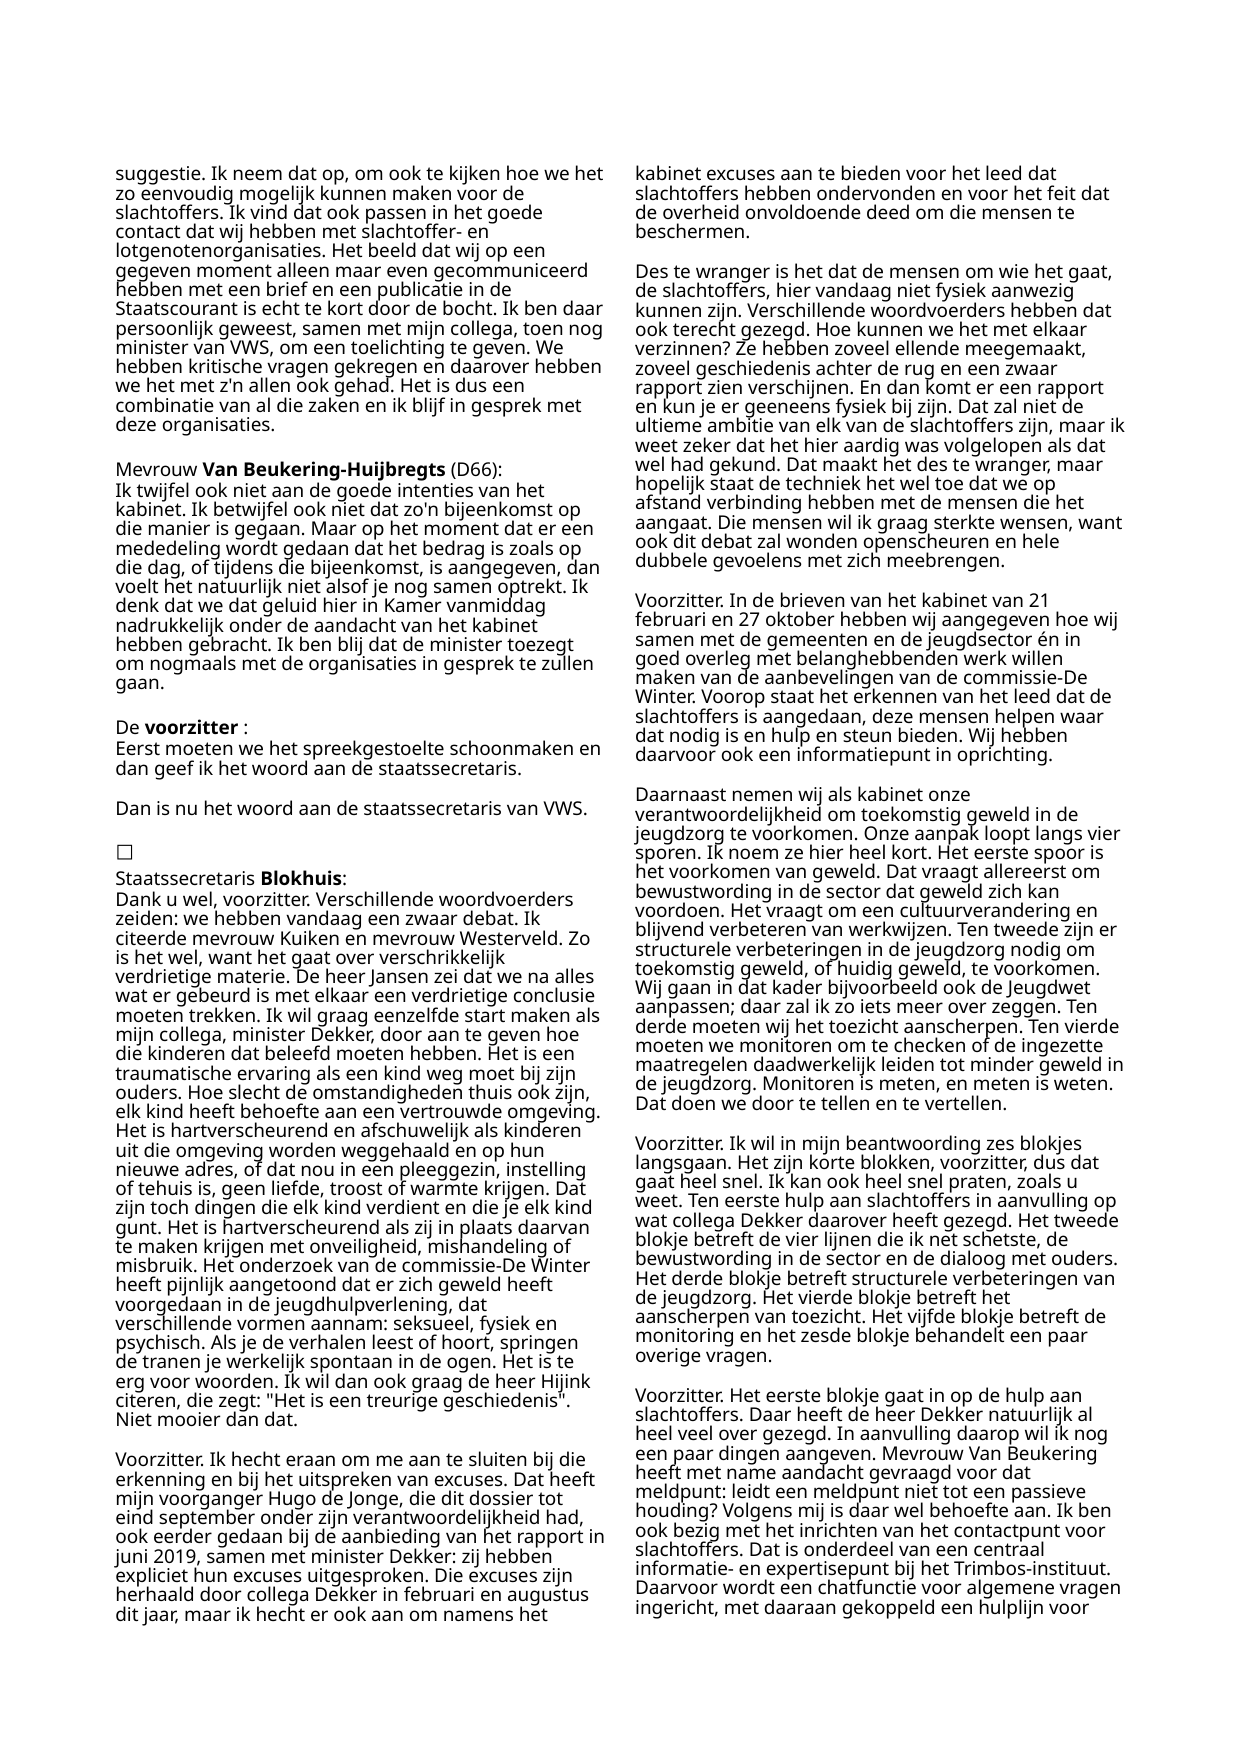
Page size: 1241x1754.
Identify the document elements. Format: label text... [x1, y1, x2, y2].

text Ik twijfel ook niet aan de goede intenties van het kabinet. Ik betwijfel ook niet dat zo'n bijeenkomst op die manier is gegaan. Maar op het moment dat er een mededeling wordt gedaan dat het bedrag is zoals op die dag, of tijdens die bijeenkomst, is aangegeven, dan voelt het natuurlijk niet alsof je nog samen optrekt. Ik denk dat we dat geluid hier in Kamer vanmiddag nadrukkelijk onder de aandacht van het kabinet hebben gebracht. Ik ben blij dat de minister toezegt om nogmaals met de organisaties in gesprek te zullen gaan. [115, 482, 605, 694]
text Staatssecretaris Blokhuis: [115, 865, 605, 891]
text Dank u wel, voorzitter. Verschillende woordvoerders zeiden: we hebben vandaag een zwaar debat. Ik citeerde mevrouw Kuiken en mevrouw Westerveld. Zo is het wel, want het gaat over verschrikkelijk verdrietige materie. De heer Jansen zei dat we na alles wat er gebeurd is met elkaar een verdrietige conclusie moeten trekken. Ik wil graag eenzelfde start maken als mijn collega, minister Dekker, door aan te geven hoe die kinderen dat beleefd moeten hebben. Het is een traumatische ervaring als een kind weg moet bij zijn ouders. Hoe slecht de omstandigheden thuis ook zijn, elk kind heeft behoefte aan een vertrouwde omgeving. Het is hartverscheurend en afschuwelijk als kinderen uit die omgeving worden weggehaald en op hun nieuwe adres, of dat nou in een pleeggezin, instelling of tehuis is, geen liefde, troost of warmte krijgen. Dat zijn toch dingen die elk kind verdient en die je elk kind gunt. Het is hartverscheurend als zij in plaats daarvan te maken krijgen met onveiligheid, mishandeling of misbruik. Het onderzoek van de commissie-De Winter heeft pijnlijk aangetoond dat er zich geweld heeft voorgedaan in de jeugdhulpverlening, dat verschillende vormen aannam: seksueel, fysiek en psychisch. Als je de verhalen leest of hoort, springen de tranen je werkelijk spontaan in de ogen. Het is te erg voor woorden. Ik wil dan ook graag de heer Hijink citeren, die zegt: "Het is een treurige geschiedenis". Niet mooier dan dat. [115, 891, 605, 1431]
text Eerst moeten we het spreekgestoelte schoonmaken en dan geef ik het woord aan de staatssecretaris. [115, 740, 605, 779]
text Voorzitter. Ik hecht eraan om me aan te sluiten bij die erkenning en bij het uitspreken van excuses. Dat heeft mijn voorganger Hugo de Jonge, die dit dossier tot eind september onder zijn verantwoordelijkheid had, ook eerder gedaan bij de aanbieding van het rapport in juni 2019, samen met minister Dekker: zij hebben expliciet hun excuses uitgesproken. Die excuses zijn herhaald door collega Dekker in februari en augustus dit jaar, maar ik hecht er ook aan om namens het [115, 1451, 605, 1625]
text suggestie. Ik neem dat op, om ook te kijken hoe we het zo eenvoudig mogelijk kunnen maken voor de slachtoffers. Ik vind dat ook passen in het goede contact dat wij hebben met slachtoffer- en lotgenotenorganisaties. Het beeld dat wij op een gegeven moment alleen maar even gecommuniceerd hebben met een brief en een publicatie in de Staatscourant is echt te kort door de bocht. Ik ben daar persoonlijk geweest, samen met mijn collega, toen nog minister van VWS, om een toelichting te geven. We hebben kritische vragen gekregen en daarover hebben we het met z'n allen ook gehad. Het is dus een combinatie van al die zaken en ik blijf in gesprek met deze organisaties. [115, 165, 605, 435]
text Mevrouw Van Beukering-Huijbregts (D66): [115, 456, 605, 482]
text ⬜ [115, 839, 605, 865]
text Voorzitter. Het eerste blokje gaat in op de hulp aan slachtoffers. Daar heeft de heer Dekker natuurlijk al heel veel over gezegd. In aanvulling daarop wil ik nog een paar dingen aangeven. Mevrouw Van Beukering heeft met name aandacht gevraagd voor dat meldpunt: leidt een meldpunt niet tot een passieve houding? Volgens mij is daar wel behoefte aan. Ik ben ook bezig met het inrichten van het contactpunt voor slachtoffers. Dat is onderdeel van een centraal informatie- en expertisepunt bij het Trimbos-instituut. Daarvoor wordt een chatfunctie voor algemene vragen ingericht, met daaraan gekoppeld een hulplijn voor [635, 1387, 1125, 1618]
text Daarnaast nemen wij als kabinet onze verantwoordelijkheid om toekomstig geweld in de jeugdzorg te voorkomen. Onze aanpak loopt langs vier sporen. Ik noem ze hier heel kort. Het eerste spoor is het voorkomen van geweld. Dat vraagt allereerst om bewustwording in de sector dat geweld zich kan voordoen. Het vraagt om een cultuurverandering en blijvend verbeteren van werkwijzen. Ten tweede zijn er structurele verbeteringen in de jeugdzorg nodig om toekomstig geweld, of huidig geweld, te voorkomen. Wij gaan in dat kader bijvoorbeeld ook de Jeugdwet aanpassen; daar zal ik zo iets meer over zeggen. Ten derde moeten wij het toezicht aanscherpen. Ten vierde moeten we monitoren om te checken of de ingezette maatregelen daadwerkelijk leiden tot minder geweld in de jeugdzorg. Monitoren is meten, en meten is weten. Dat doen we door te tellen en te vertellen. [635, 786, 1125, 1114]
text Dan is nu het woord aan de staatssecretaris van VWS. [115, 799, 605, 819]
text Voorzitter. In de brieven van het kabinet van 21 februari en 27 oktober hebben wij aangegeven hoe wij samen met de gemeenten en de jeugdsector én in goed overleg met belanghebbenden werk willen maken van de aanbevelingen van de commissie-De Winter. Voorop staat het erkennen van het leed dat de slachtoffers is aangedaan, deze mensen helpen waar dat nodig is en hulp en steun bieden. Wij hebben daarvoor ook een informatiepunt in oprichting. [635, 592, 1125, 766]
text Voorzitter. Ik wil in mijn beantwoording zes blokjes langsgaan. Het zijn korte blokken, voorzitter, dus dat gaat heel snel. Ik kan ook heel snel praten, zoals u weet. Ten eerste hulp aan slachtoffers in aanvulling op wat collega Dekker daarover heeft gezegd. Het tweede blokje betreft de vier lijnen die ik net schetste, de bewustwording in de sector en de dialoog met ouders. Het derde blokje betreft structurele verbeteringen van de jeugdzorg. Het vierde blokje betreft het aanscherpen van toezicht. Het vijfde blokje betreft de monitoring en het zesde blokje behandelt een paar overige vragen. [635, 1135, 1125, 1366]
text De voorzitter : [115, 714, 605, 740]
text kabinet excuses aan te bieden voor het leed dat slachtoffers hebben ondervonden en voor het feit dat de overheid onvoldoende deed om die mensen te beschermen. [635, 165, 1125, 242]
text Des te wranger is het dat de mensen om wie het gaat, de slachtoffers, hier vandaag niet fysiek aanwezig kunnen zijn. Verschillende woordvoerders hebben dat ook terecht gezegd. Hoe kunnen we het met elkaar verzinnen? Ze hebben zoveel ellende meegemaakt, zoveel geschiedenis achter de rug en een zwaar rapport zien verschijnen. En dan komt er een rapport en kun je er geeneens fysiek bij zijn. Dat zal niet de ultieme ambitie van elk van de slachtoffers zijn, maar ik weet zeker dat het hier aardig was volgelopen als dat wel had gekund. Dat maakt het des te wranger, maar hopelijk staat de techniek het wel toe dat we op afstand verbinding hebben met de mensen die het aangaat. Die mensen wil ik graag sterkte wensen, want ook dit debat zal wonden openscheuren en hele dubbele gevoelens met zich meebrengen. [635, 263, 1125, 571]
